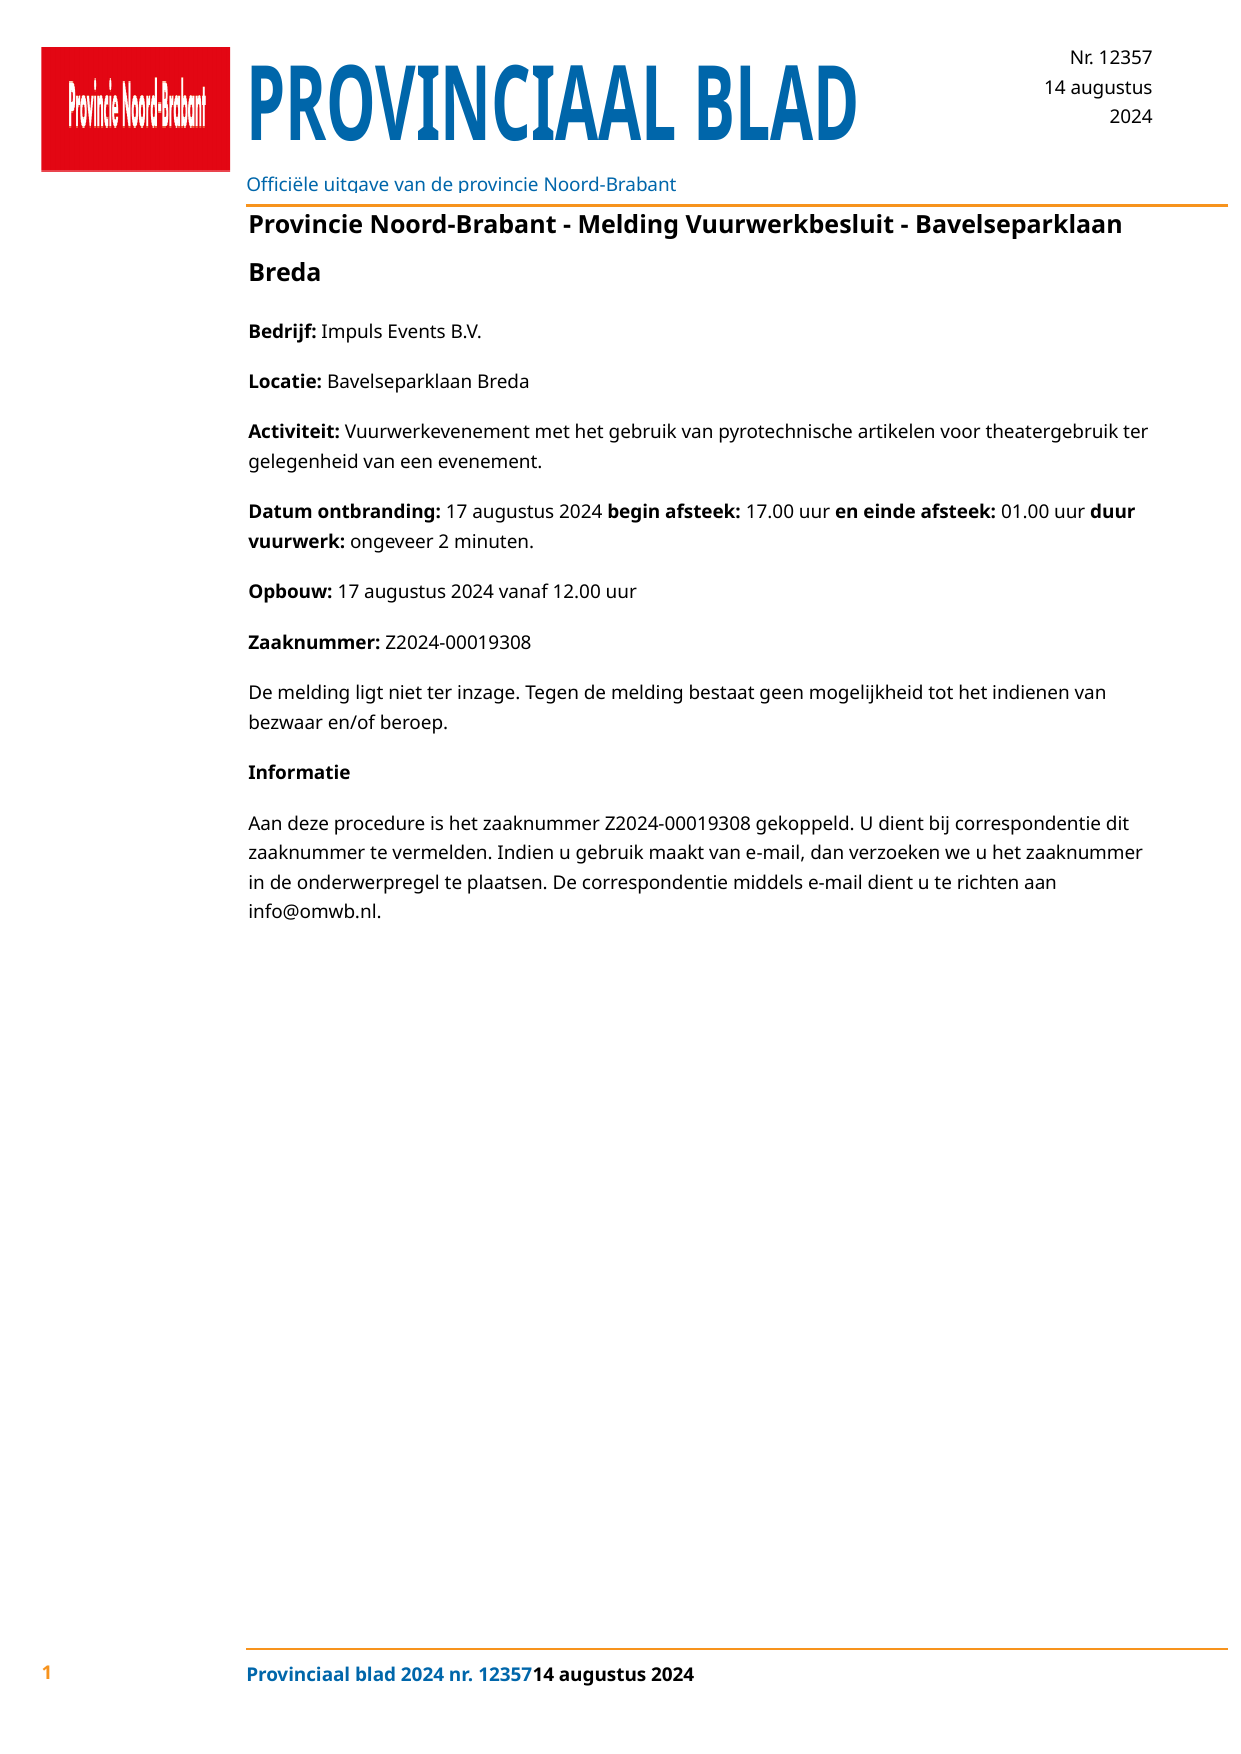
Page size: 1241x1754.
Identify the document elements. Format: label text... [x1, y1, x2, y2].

text Opbouw: 17 augustus 2024 vanaf 12.00 uur [248, 579, 1152, 604]
text Zaaknummer: Z2024-00019308 [248, 629, 1152, 655]
text De melding ligt niet ter inzage. Tegen de melding bestaat geen mogelijkheid tot het indienen van bezwaar en/of beroep. [248, 679, 1152, 735]
text Provincie Noord-Brabant - Melding Vuurwerkbesluit - Bavelseparklaan Breda [248, 207, 1152, 288]
text Aan deze procedure is het zaaknummer Z2024-00019308 gekoppeld. U dient bij correspondentie dit zaaknummer te vermelden. Indien u gebruik maakt van e-mail, dan verzoeken we u het zaaknummer in de onderwerpregel te plaatsen. De correspondentie middels e-mail dient u te richten aan info@omwb.nl. [248, 810, 1152, 924]
picture [41, 47, 231, 172]
text Locatie: Bavelseparklaan Breda [248, 368, 1152, 394]
text Activiteit: Vuurwerkevenement met het gebruik van pyrotechnische artikelen voor theatergebruik ter gelegenheid van een evenement. [248, 419, 1152, 474]
text Datum ontbranding: 17 augustus 2024 begin afsteek: 17.00 uur en einde afsteek: 01.00 uur duur vuurwerk: ongeveer 2 minuten. [248, 499, 1152, 554]
text Informatie [248, 759, 1152, 785]
text Bedrijf: Impuls Events B.V. [248, 318, 1152, 344]
